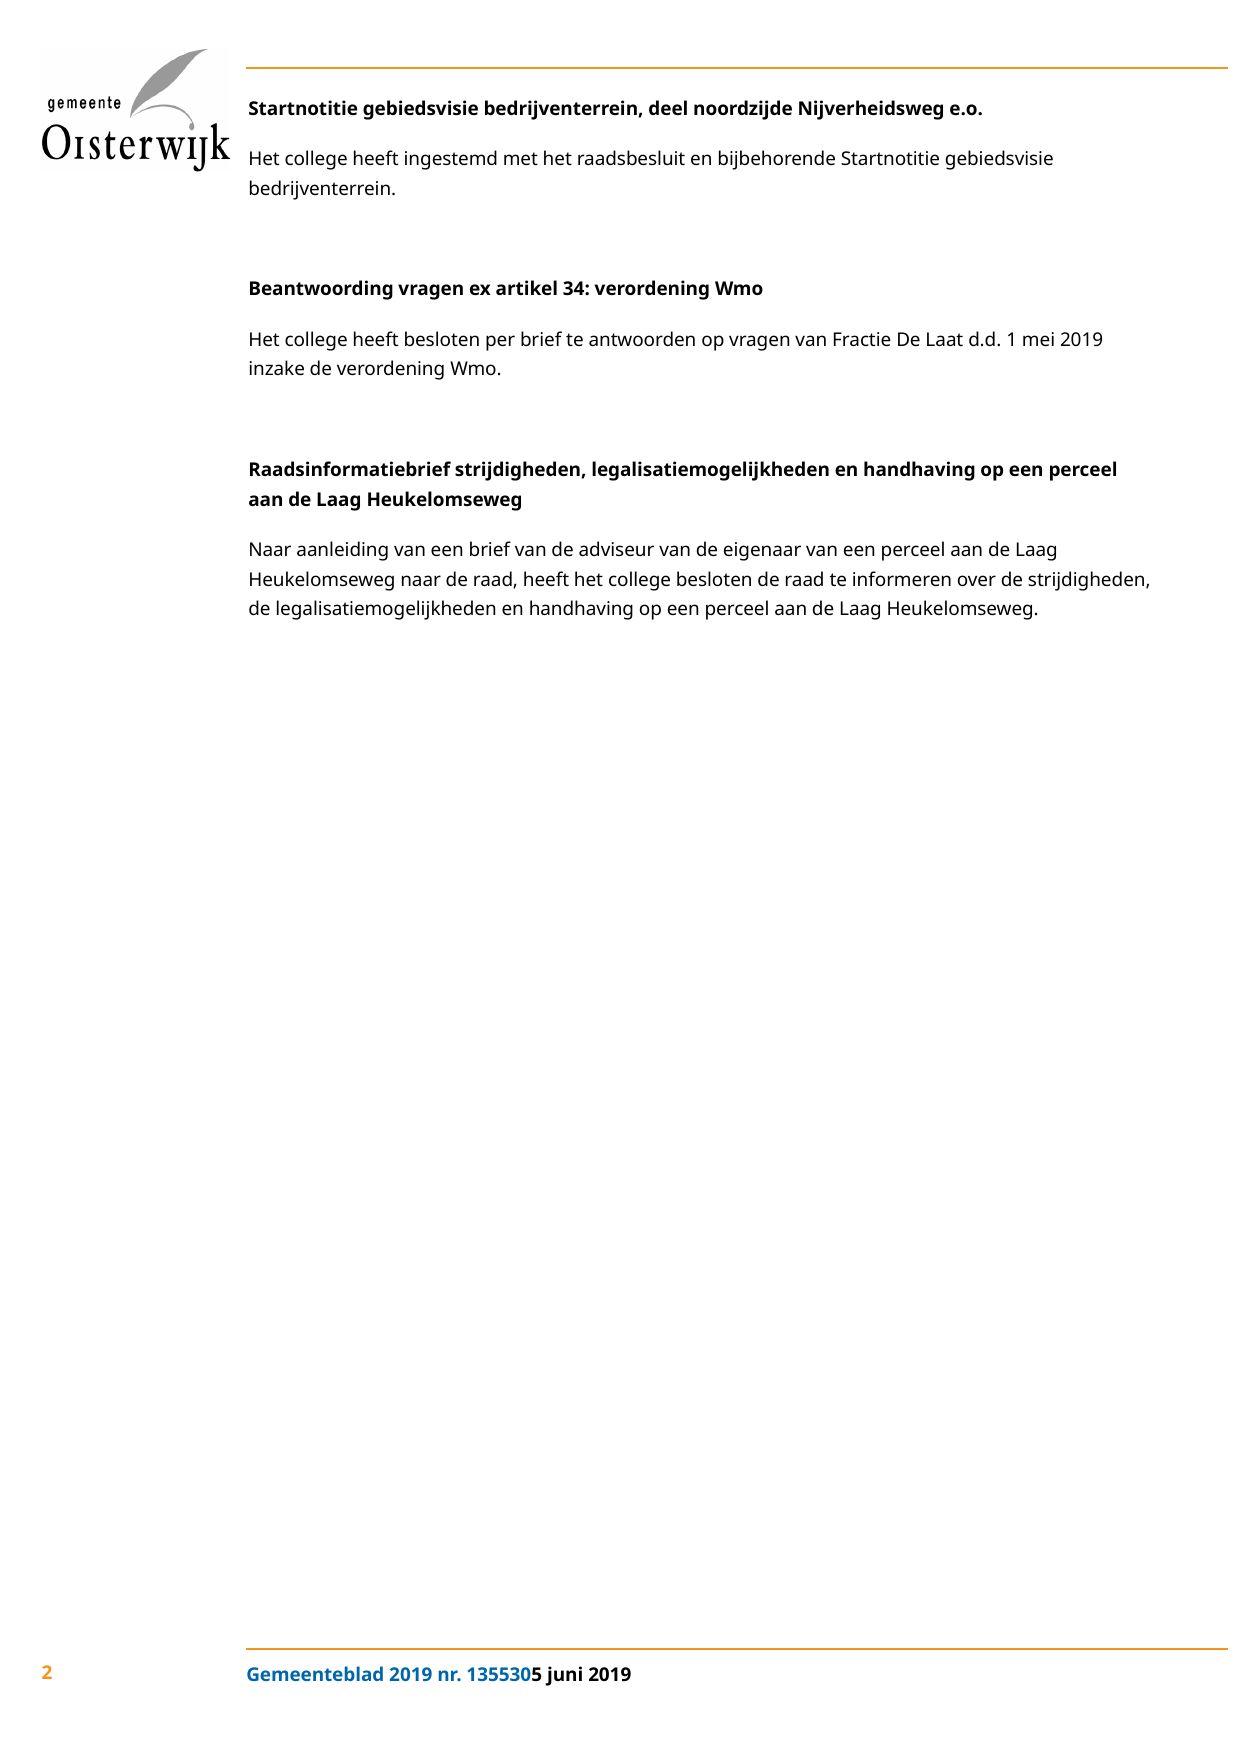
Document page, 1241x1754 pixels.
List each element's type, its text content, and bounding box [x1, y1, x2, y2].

text Het college heeft ingestemd met het raadsbesluit en bijbehorende Startnotitie gebiedsvisie bedrijventerrein. [248, 145, 1152, 201]
text Het college heeft besloten per brief te antwoorden op vragen van Fractie De Laat d.d. 1 mei 2019 inzake de verordening Wmo. [248, 326, 1152, 381]
picture [41, 47, 231, 172]
text Startnotitie gebiedsvisie bedrijventerrein, deel noordzijde Nijverheidsweg e.o. [248, 95, 1152, 121]
text Naar aanleiding van een brief van de adviseur van de eigenaar van een perceel aan de Laag Heukelomseweg naar de raad, heeft het college besloten de raad te informeren over de strijdigheden, de legalisatiemogelijkheden en handhaving op een perceel aan de Laag Heukelomseweg. [248, 536, 1152, 621]
text Raadsinformatiebrief strijdigheden, legalisatiemogelijkheden en handhaving op een perceel aan de Laag Heukelomseweg [248, 456, 1152, 512]
text Beantwoording vragen ex artikel 34: verordening Wmo [248, 276, 1152, 301]
